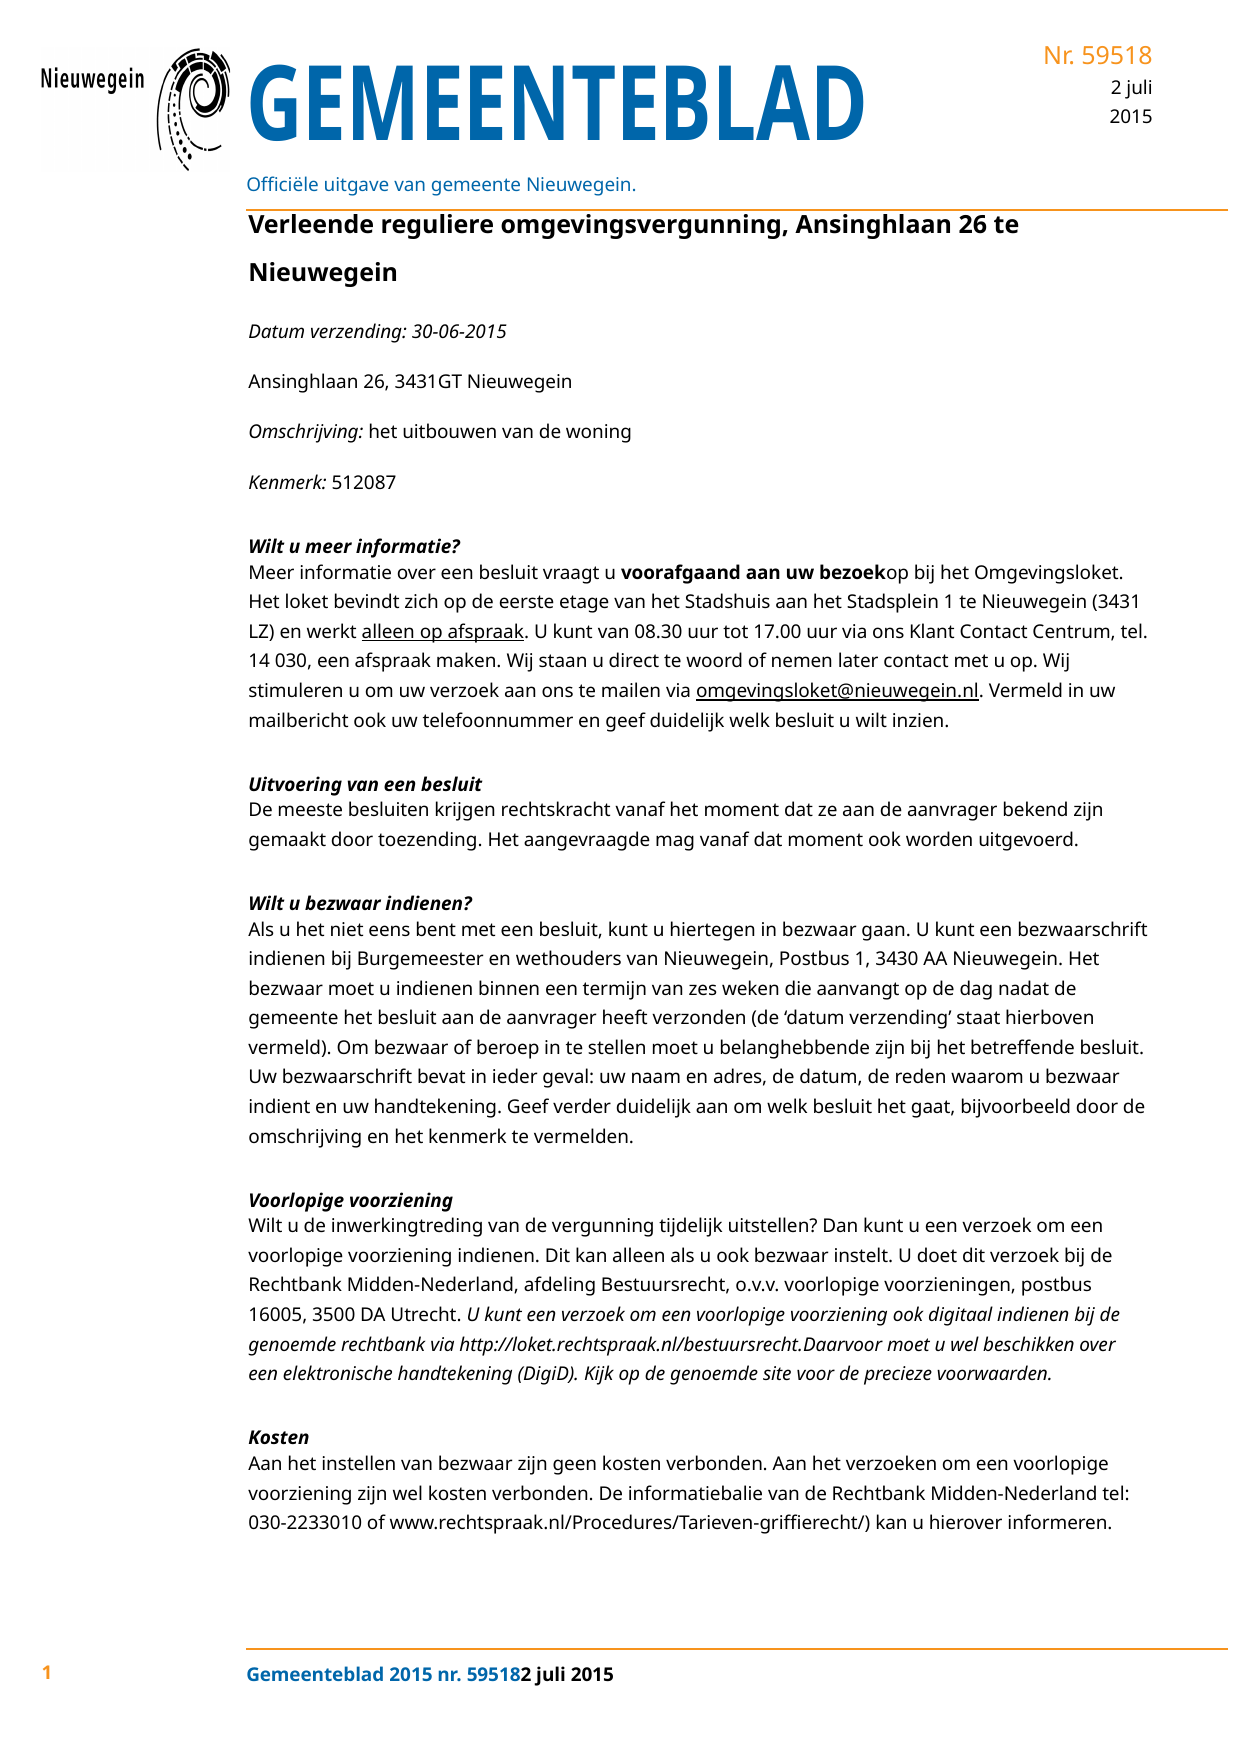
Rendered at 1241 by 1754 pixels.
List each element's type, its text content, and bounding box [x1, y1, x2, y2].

text De meeste besluiten krijgen rechtskracht vanaf het moment dat ze aan de aanvrager bekend zijn gemaakt door toezending. Het aangevraagde mag vanaf dat moment ook worden uitgevoerd. [248, 796, 1152, 852]
picture [41, 47, 231, 172]
text Wilt u meer informatie? [248, 533, 1152, 559]
text Ansinghlaan 26, 3431GT Nieuwegein [248, 368, 1152, 394]
text Wilt u de inwerkingtreding van de vergunning tijdelijk uitstellen? Dan kunt u een verzoek om een voorlopige voorziening indienen. Dit kan alleen als u ook bezwaar instelt. U doet dit verzoek bij de Rechtbank Midden-Nederland, afdeling Bestuursrecht, o.v.v. voorlopige voorzieningen, postbus 16005, 3500 DA Utrecht. U kunt een verzoek om een voorlopige voorziening ook digitaal indienen bij de genoemde rechtbank via http://loket.rechtspraak.nl/bestuursrecht.Daarvoor moet u wel beschikken over een elektronische handtekening (DigiD). Kijk op de genoemde site voor de precieze voorwaarden. [248, 1212, 1152, 1386]
text Datum verzending: 30-06-2015 [248, 318, 1152, 344]
text Voorlopige voorziening [248, 1187, 1152, 1212]
text Wilt u bezwaar indienen? [248, 890, 1152, 916]
text Omschrijving: het uitbouwen van de woning [248, 419, 1152, 444]
text Meer informatie over een besluit vraagt u voorafgaand aan uw bezoekop bij het Omgevingsloket. Het loket bevindt zich op de eerste etage van het Stadshuis aan het Stadsplein 1 te Nieuwegein (3431 LZ) en werkt alleen op afspraak. U kunt van 08.30 uur tot 17.00 uur via ons Klant Contact Centrum, tel. 14 030, een afspraak maken. Wij staan u direct te woord of nemen later contact met u op. Wij stimuleren u om uw verzoek aan ons te mailen via omgevingsloket@nieuwegein.nl. Vermeld in uw mailbericht ook uw telefoonnummer en geef duidelijk welk besluit u wilt inzien. [248, 559, 1152, 732]
text Kosten [248, 1424, 1152, 1450]
text Uitvoering van een besluit [248, 771, 1152, 796]
text Aan het instellen van bezwaar zijn geen kosten verbonden. Aan het verzoeken om een voorlopige voorziening zijn wel kosten verbonden. De informatiebalie van de Rechtbank Midden-Nederland tel: 030-2233010 of www.rechtspraak.nl/Procedures/Tarieven-griffierecht/) kan u hierover informeren. [248, 1450, 1152, 1535]
text Kenmerk: 512087 [248, 469, 1152, 495]
text Verleende reguliere omgevingsvergunning, Ansinghlaan 26 te Nieuwegein [248, 211, 1152, 288]
text Als u het niet eens bent met een besluit, kunt u hiertegen in bezwaar gaan. U kunt een bezwaarschrift indienen bij Burgemeester en wethouders van Nieuwegein, Postbus 1, 3430 AA Nieuwegein. Het bezwaar moet u indienen binnen een termijn van zes weken die aanvangt op de dag nadat de gemeente het besluit aan de aanvrager heeft verzonden (de ‘datum verzending’ staat hierboven vermeld). Om bezwaar of beroep in te stellen moet u belanghebbende zijn bij het betreffende besluit. Uw bezwaarschrift bevat in ieder geval: uw naam en adres, de datum, de reden waarom u bezwaar indient en uw handtekening. Geef verder duidelijk aan om welk besluit het gaat, bijvoorbeeld door de omschrijving en het kenmerk te vermelden. [248, 916, 1152, 1148]
